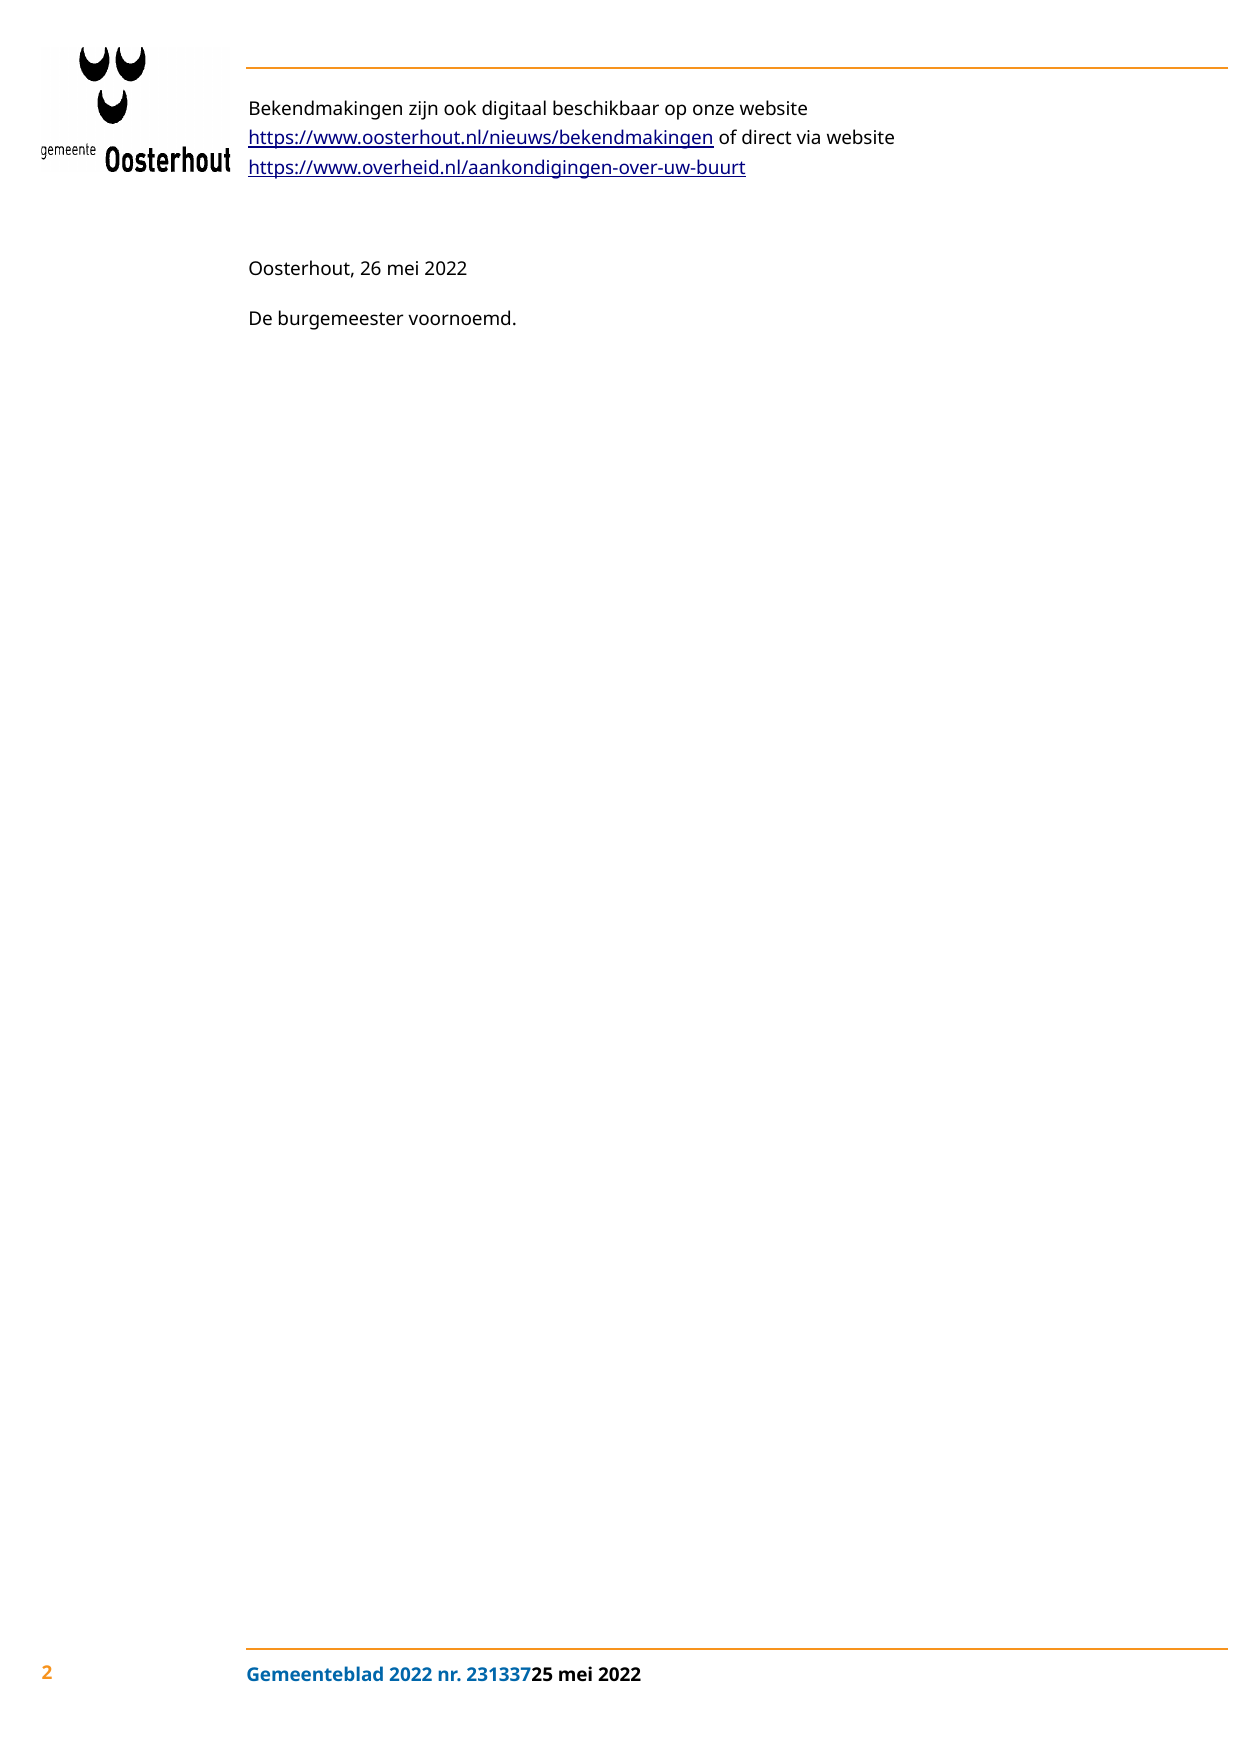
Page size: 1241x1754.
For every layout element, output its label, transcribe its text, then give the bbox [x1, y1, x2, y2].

text Oosterhout, 26 mei 2022 [248, 255, 1152, 281]
picture [41, 47, 231, 172]
text De burgemeester voornoemd. [248, 305, 1152, 331]
text Bekendmakingen zijn ook digitaal beschikbaar op onze website https://www.oosterhout.nl/nieuws/bekendmakingen of direct via website https://www.overheid.nl/aankondigingen-over-uw-buurt [248, 95, 1152, 180]
